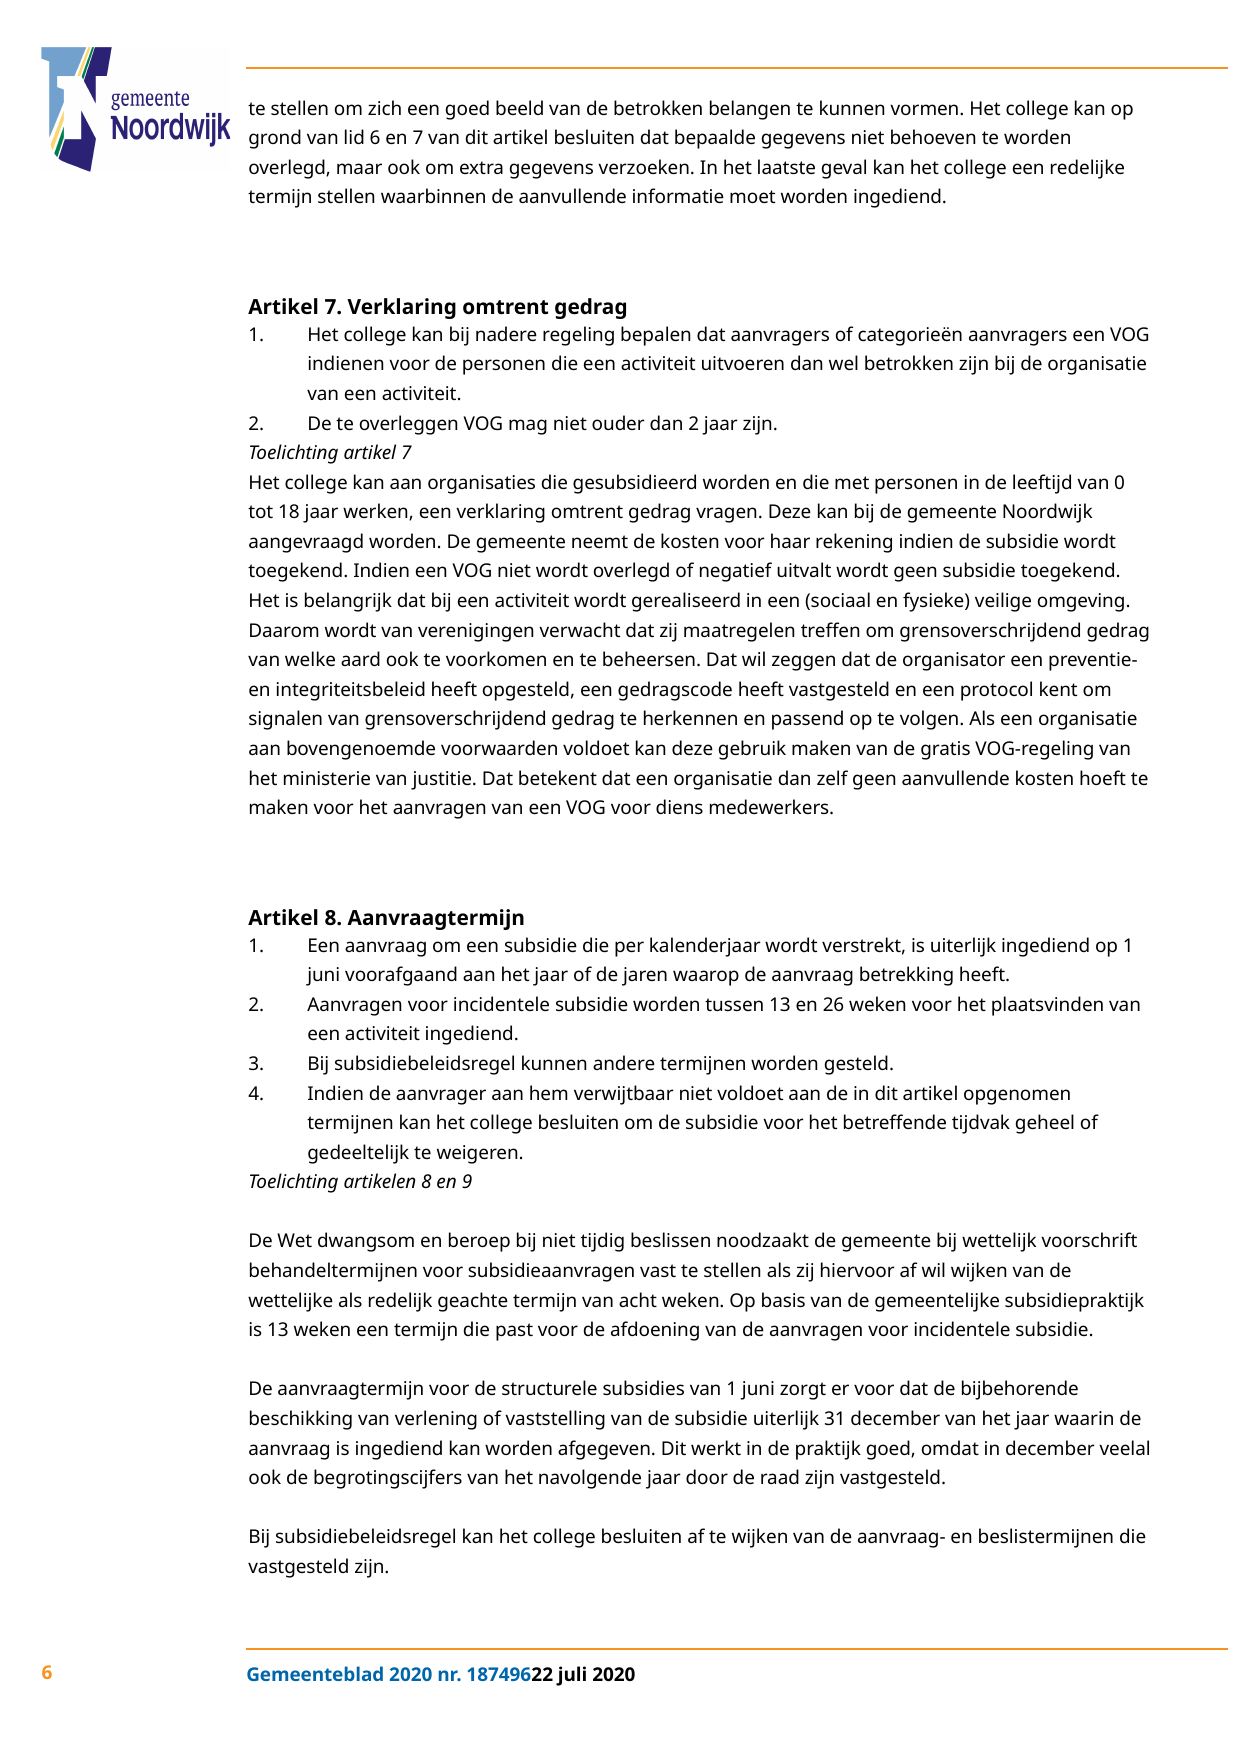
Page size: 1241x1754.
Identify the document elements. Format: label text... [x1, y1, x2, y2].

text Artikel 7. Verklaring omtrent gedrag [248, 292, 1152, 321]
table_header Toelichting artikel 7 Het college kan aan organisaties die gesubsidieerd worden en die met personen in de leeftijd van 0 tot 18 jaar werken, een verklaring omtrent gedrag vragen. Deze kan bij de gemeente Noordwijk aangevraagd worden. De gemeente neemt de kosten voor haar rekening indien de subsidie wordt toegekend. Indien een VOG niet wordt overlegd of negatief uitvalt wordt geen subsidie toegekend. Het is belangrijk dat bij een activiteit wordt gerealiseerd in een (sociaal en fysieke) veilige omgeving. Daarom wordt van verenigingen verwacht dat zij maatregelen treffen om grensoverschrijdend gedrag van welke aard ook te voorkomen en te beheersen. Dat wil zeggen dat de organisator een preventie- en integriteitsbeleid heeft opgesteld, een gedragscode heeft vastgesteld en een protocol kent om signalen van grensoverschrijdend gedrag te herkennen en passend op te volgen. Als een organisatie aan bovengenoemde voorwaarden voldoet kan deze gebruik maken van de gratis VOG-regeling van het ministerie van justitie. Dat betekent dat een organisatie dan zelf geen aanvullende kosten hoeft te maken voor het aanvragen van een VOG voor diens medewerkers. [248, 439, 1152, 850]
list Aanvragen voor incidentele subsidie worden tussen 13 en 26 weken voor het plaatsvinden van een activiteit ingediend. [248, 991, 1152, 1046]
list Het college kan bij nadere regeling bepalen dat aanvragers of categorieën aanvragers een VOG indienen voor de personen die een activiteit uitvoeren dan wel betrokken zijn bij de organisatie van een activiteit. [248, 321, 1152, 406]
list Een aanvraag om een subsidie die per kalenderjaar wordt verstrekt, is uiterlijk ingediend op 1 juni voorafgaand aan het jaar of de jaren waarop de aanvraag betrekking heeft. [248, 932, 1152, 987]
list Bij subsidiebeleidsregel kunnen andere termijnen worden gesteld. [248, 1050, 1152, 1076]
text Artikel 8. Aanvraagtermijn [248, 903, 1152, 932]
list Indien de aanvrager aan hem verwijtbaar niet voldoet aan de in dit artikel opgenomen termijnen kan het college besluiten om de subsidie voor het betreffende tijdvak geheel of gedeeltelijk te weigeren. [248, 1080, 1152, 1164]
list De te overleggen VOG mag niet ouder dan 2 jaar zijn. [248, 410, 1152, 435]
table_header Toelichting artikelen 8 en 9 De Wet dwangsom en beroep bij niet tijdig beslissen noodzaakt de gemeente bij wettelijk voorschrift behandeltermijnen voor subsidieaanvragen vast te stellen als zij hiervoor af wil wijken van de wettelijke als redelijk geachte termijn van acht weken. Op basis van de gemeentelijke subsidiepraktijk is 13 weken een termijn die past voor de afdoening van de aanvragen voor incidentele subsidie. De aanvraagtermijn voor de structurele subsidies van 1 juni zorgt er voor dat de bijbehorende beschikking van verlening of vaststelling van de subsidie uiterlijk 31 december van het jaar waarin de aanvraag is ingediend kan worden afgegeven. Dit werkt in de praktijk goed, omdat in december veelal ook de begrotingscijfers van het navolgende jaar door de raad zijn vastgesteld. Bij subsidiebeleidsregel kan het college besluiten af te wijken van de aanvraag- en beslistermijnen die vastgesteld zijn. [248, 1169, 1152, 1608]
table_header te stellen om zich een goed beeld van de betrokken belangen te kunnen vormen. Het college kan op grond van lid 6 en 7 van dit artikel besluiten dat bepaalde gegevens niet behoeven te worden overlegd, maar ook om extra gegevens verzoeken. In het laatste geval kan het college een redelijke termijn stellen waarbinnen de aanvullende informatie moet worden ingediend. [248, 95, 1152, 239]
picture [41, 47, 231, 172]
